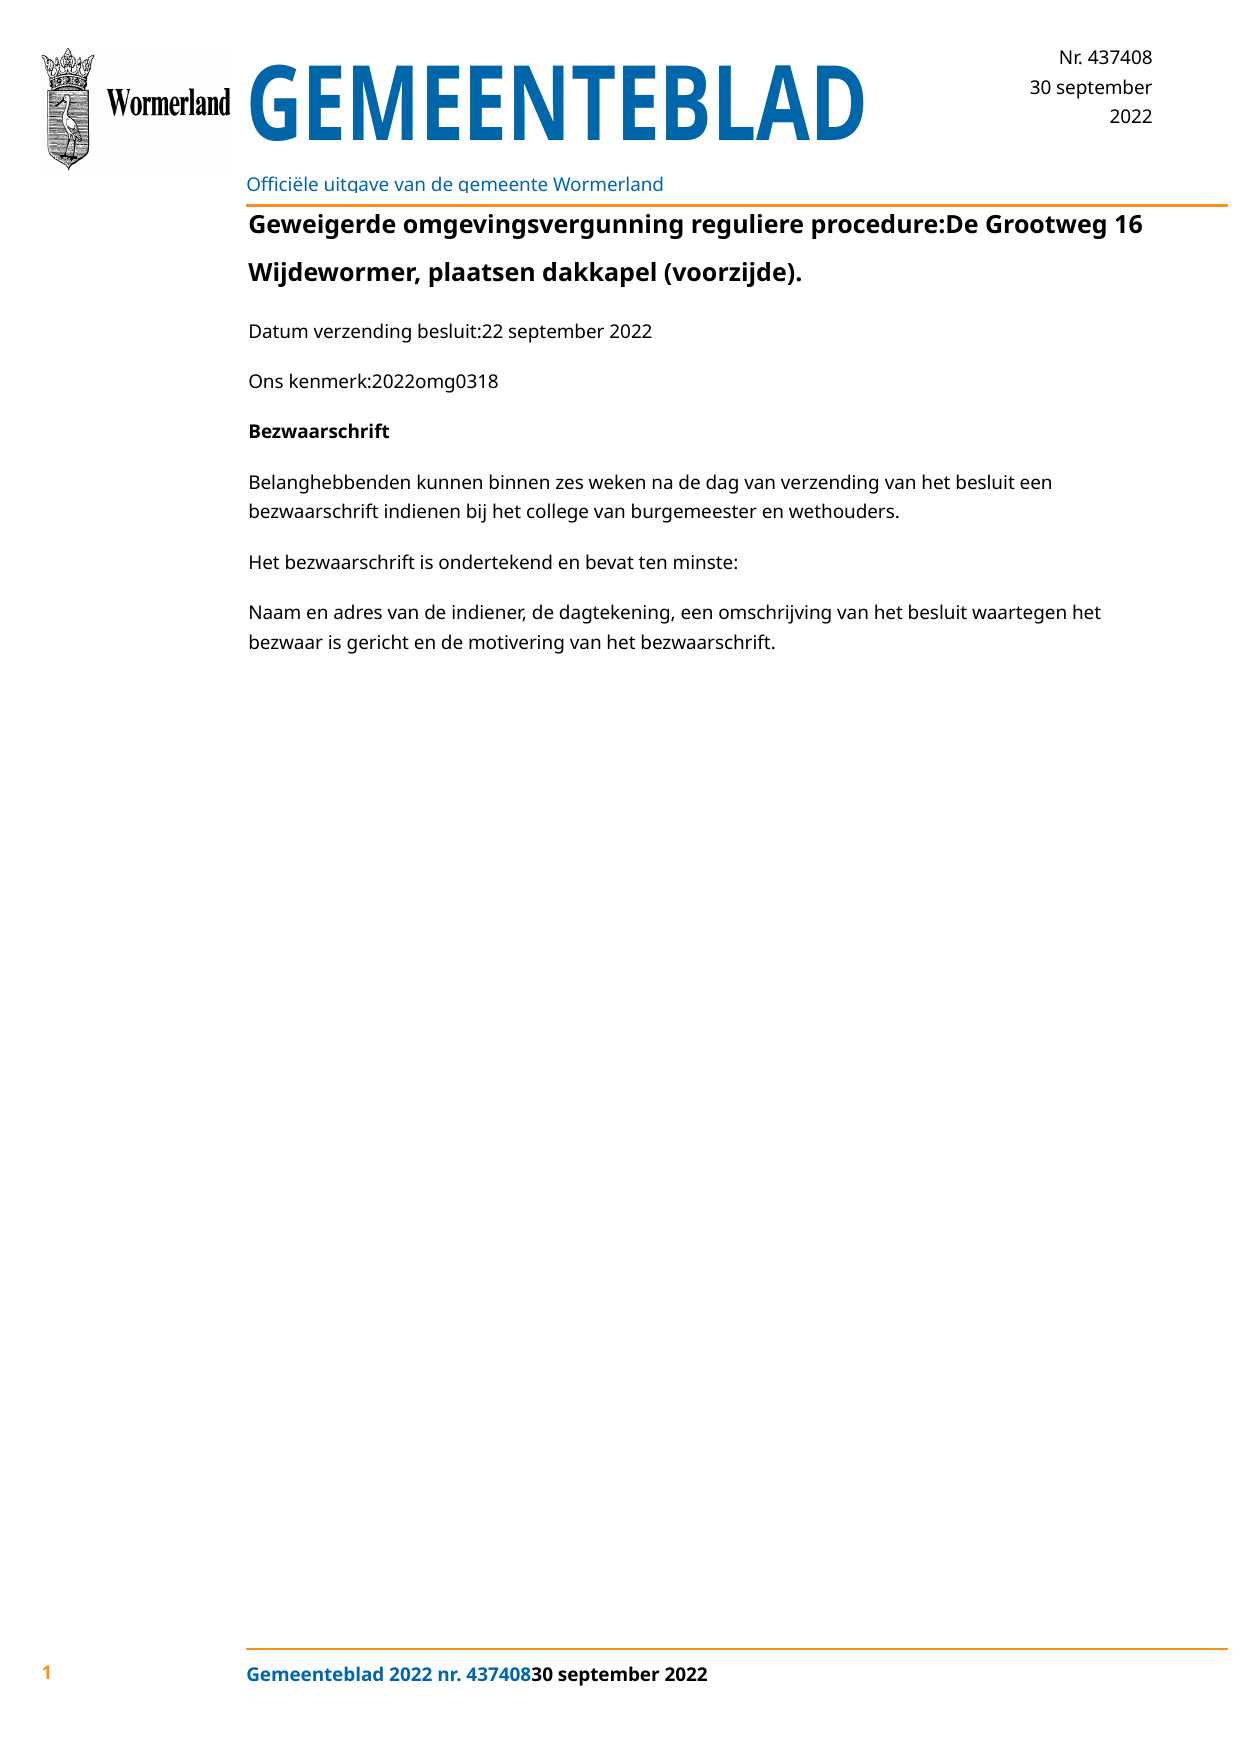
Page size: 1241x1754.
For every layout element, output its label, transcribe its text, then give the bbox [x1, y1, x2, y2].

text Het bezwaarschrift is ondertekend en bevat ten minste: [248, 549, 1152, 575]
picture [41, 47, 231, 172]
text Belanghebbenden kunnen binnen zes weken na de dag van verzending van het besluit een bezwaarschrift indienen bij het college van burgemeester en wethouders. [248, 469, 1152, 524]
text Naam en adres van de indiener, de dagtekening, een omschrijving van het besluit waartegen het bezwaar is gericht en de motivering van het bezwaarschrift. [248, 599, 1152, 655]
text Bezwaarschrift [248, 419, 1152, 444]
text Datum verzending besluit:22 september 2022 [248, 318, 1152, 344]
text Geweigerde omgevingsvergunning reguliere procedure:De Grootweg 16 Wijdewormer, plaatsen dakkapel (voorzijde). [248, 207, 1152, 288]
text Ons kenmerk:2022omg0318 [248, 368, 1152, 394]
